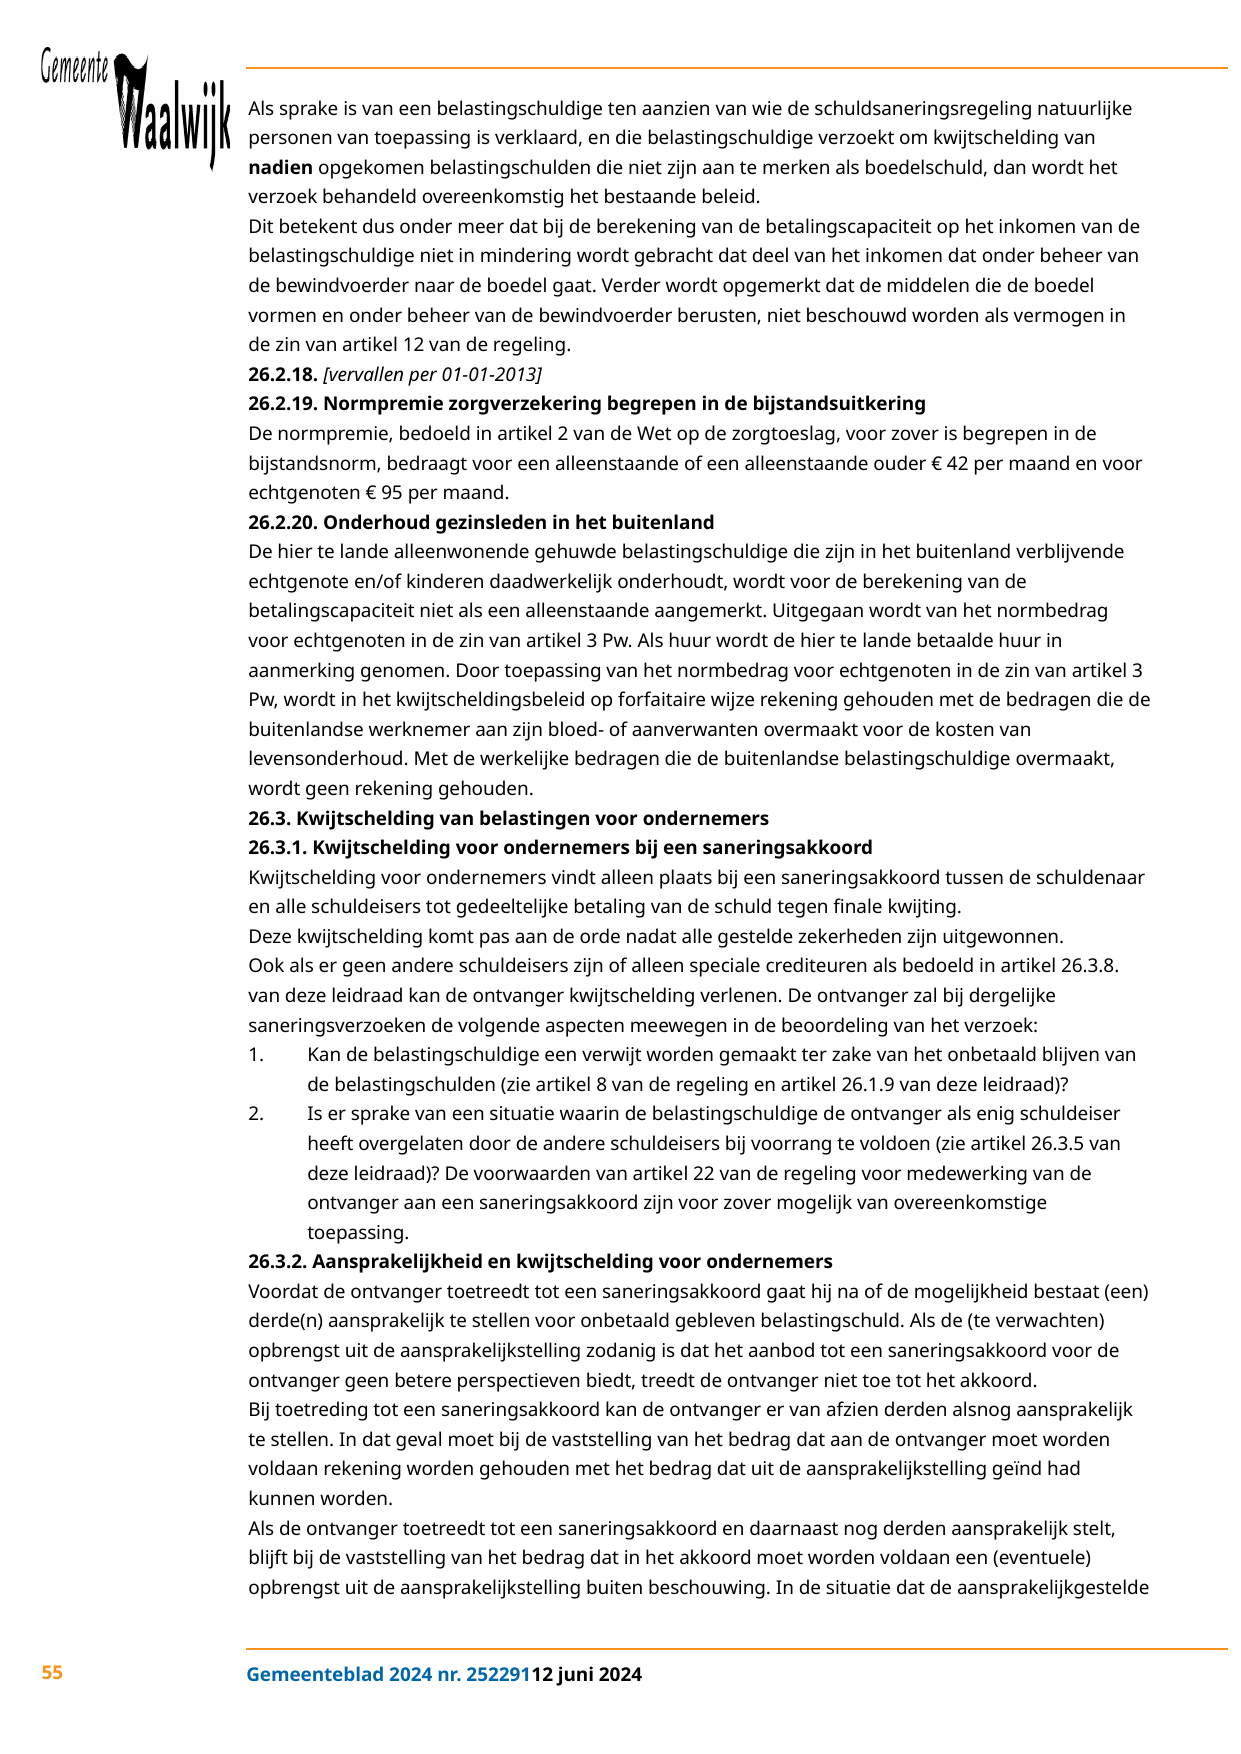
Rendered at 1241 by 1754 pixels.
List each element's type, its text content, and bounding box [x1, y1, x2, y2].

text 26.2.19. Normpremie zorgverzekering begrepen in de bijstandsuitkering [248, 391, 1152, 416]
text Voordat de ontvanger toetreedt tot een saneringsakkoord gaat hij na of de mogelijkheid bestaat (een) derde(n) aansprakelijk te stellen voor onbetaald gebleven belastingschuld. Als de (te verwachten) opbrengst uit de aansprakelijkstelling zodanig is dat het aanbod tot een saneringsakkoord voor de ontvanger geen betere perspectieven biedt, treedt de ontvanger niet toe tot het akkoord. [248, 1278, 1152, 1393]
text 26.3. Kwijtschelding van belastingen voor ondernemers [248, 805, 1152, 831]
text De hier te lande alleenwonende gehuwde belastingschuldige die zijn in het buitenland verblijvende echtgenote en/of kinderen daadwerkelijk onderhoudt, wordt voor de berekening van de betalingscapaciteit niet als een alleenstaande aangemerkt. Uitgegaan wordt van het normbedrag voor echtgenoten in de zin van artikel 3 Pw. Als huur wordt de hier te lande betaalde huur in aanmerking genomen. Door toepassing van het normbedrag voor echtgenoten in de zin van artikel 3 Pw, wordt in het kwijtscheldingsbeleid op forfaitaire wijze rekening gehouden met de bedragen die de buitenlandse werknemer aan zijn bloed- of aanverwanten overmaakt voor de kosten van levensonderhoud. Met de werkelijke bedragen die de buitenlandse belastingschuldige overmaakt, wordt geen rekening gehouden. [248, 538, 1152, 801]
text Als de ontvanger toetreedt tot een saneringsakkoord en daarnaast nog derden aansprakelijk stelt, blijft bij de vaststelling van het bedrag dat in het akkoord moet worden voldaan een (eventuele) opbrengst uit de aansprakelijkstelling buiten beschouwing. In de situatie dat de aansprakelijkgestelde [248, 1515, 1152, 1600]
text Ook als er geen andere schuldeisers zijn of alleen speciale crediteuren als bedoeld in artikel 26.3.8. van deze leidraad kan de ontvanger kwijtschelding verlenen. De ontvanger zal bij dergelijke saneringsverzoeken de volgende aspecten meewegen in de beoordeling van het verzoek: [248, 953, 1152, 1038]
picture [41, 47, 231, 172]
list Kan de belastingschuldige een verwijt worden gemaakt ter zake van het onbetaald blijven van de belastingschulden (zie artikel 8 van de regeling en artikel 26.1.9 van deze leidraad)? [248, 1041, 1152, 1097]
text Als sprake is van een belastingschuldige ten aanzien van wie de schuldsaneringsregeling natuurlijke personen van toepassing is verklaard, en die belastingschuldige verzoekt om kwijtschelding van nadien opgekomen belastingschulden die niet zijn aan te merken als boedelschuld, dan wordt het verzoek behandeld overeenkomstig het bestaande beleid. [248, 95, 1152, 209]
list Is er sprake van een situatie waarin de belastingschuldige de ontvanger als enig schuldeiser heeft overgelaten door de andere schuldeisers bij voorrang te voldoen (zie artikel 26.3.5 van deze leidraad)? De voorwaarden van artikel 22 van de regeling voor medewerking van de ontvanger aan een saneringsakkoord zijn voor zover mogelijk van overeenkomstige toepassing. [248, 1101, 1152, 1245]
text 26.3.1. Kwijtschelding voor ondernemers bij een saneringsakkoord [248, 834, 1152, 860]
text Bij toetreding tot een saneringsakkoord kan de ontvanger er van afzien derden alsnog aansprakelijk te stellen. In dat geval moet bij de vaststelling van het bedrag dat aan de ontvanger moet worden voldaan rekening worden gehouden met het bedrag dat uit de aansprakelijkstelling geïnd had kunnen worden. [248, 1396, 1152, 1511]
text Kwijtschelding voor ondernemers vindt alleen plaats bij een saneringsakkoord tussen de schuldenaar en alle schuldeisers tot gedeeltelijke betaling van de schuld tegen finale kwijting. [248, 864, 1152, 919]
text Deze kwijtschelding komt pas aan de orde nadat alle gestelde zekerheden zijn uitgewonnen. [248, 923, 1152, 949]
text 26.2.18. [vervallen per 01-01-2013] [248, 361, 1152, 387]
text Dit betekent dus onder meer dat bij de berekening van de betalingscapaciteit op het inkomen van de belastingschuldige niet in mindering wordt gebracht dat deel van het inkomen dat onder beheer van de bewindvoerder naar de boedel gaat. Verder wordt opgemerkt dat de middelen die de boedel vormen en onder beheer van de bewindvoerder berusten, niet beschouwd worden als vermogen in de zin van artikel 12 van de regeling. [248, 213, 1152, 357]
text 26.3.2. Aansprakelijkheid en kwijtschelding voor ondernemers [248, 1248, 1152, 1274]
text 26.2.20. Onderhoud gezinsleden in het buitenland [248, 509, 1152, 535]
text De normpremie, bedoeld in artikel 2 van de Wet op de zorgtoeslag, voor zover is begrepen in de bijstandsnorm, bedraagt voor een alleenstaande of een alleenstaande ouder € 42 per maand en voor echtgenoten € 95 per maand. [248, 420, 1152, 505]
